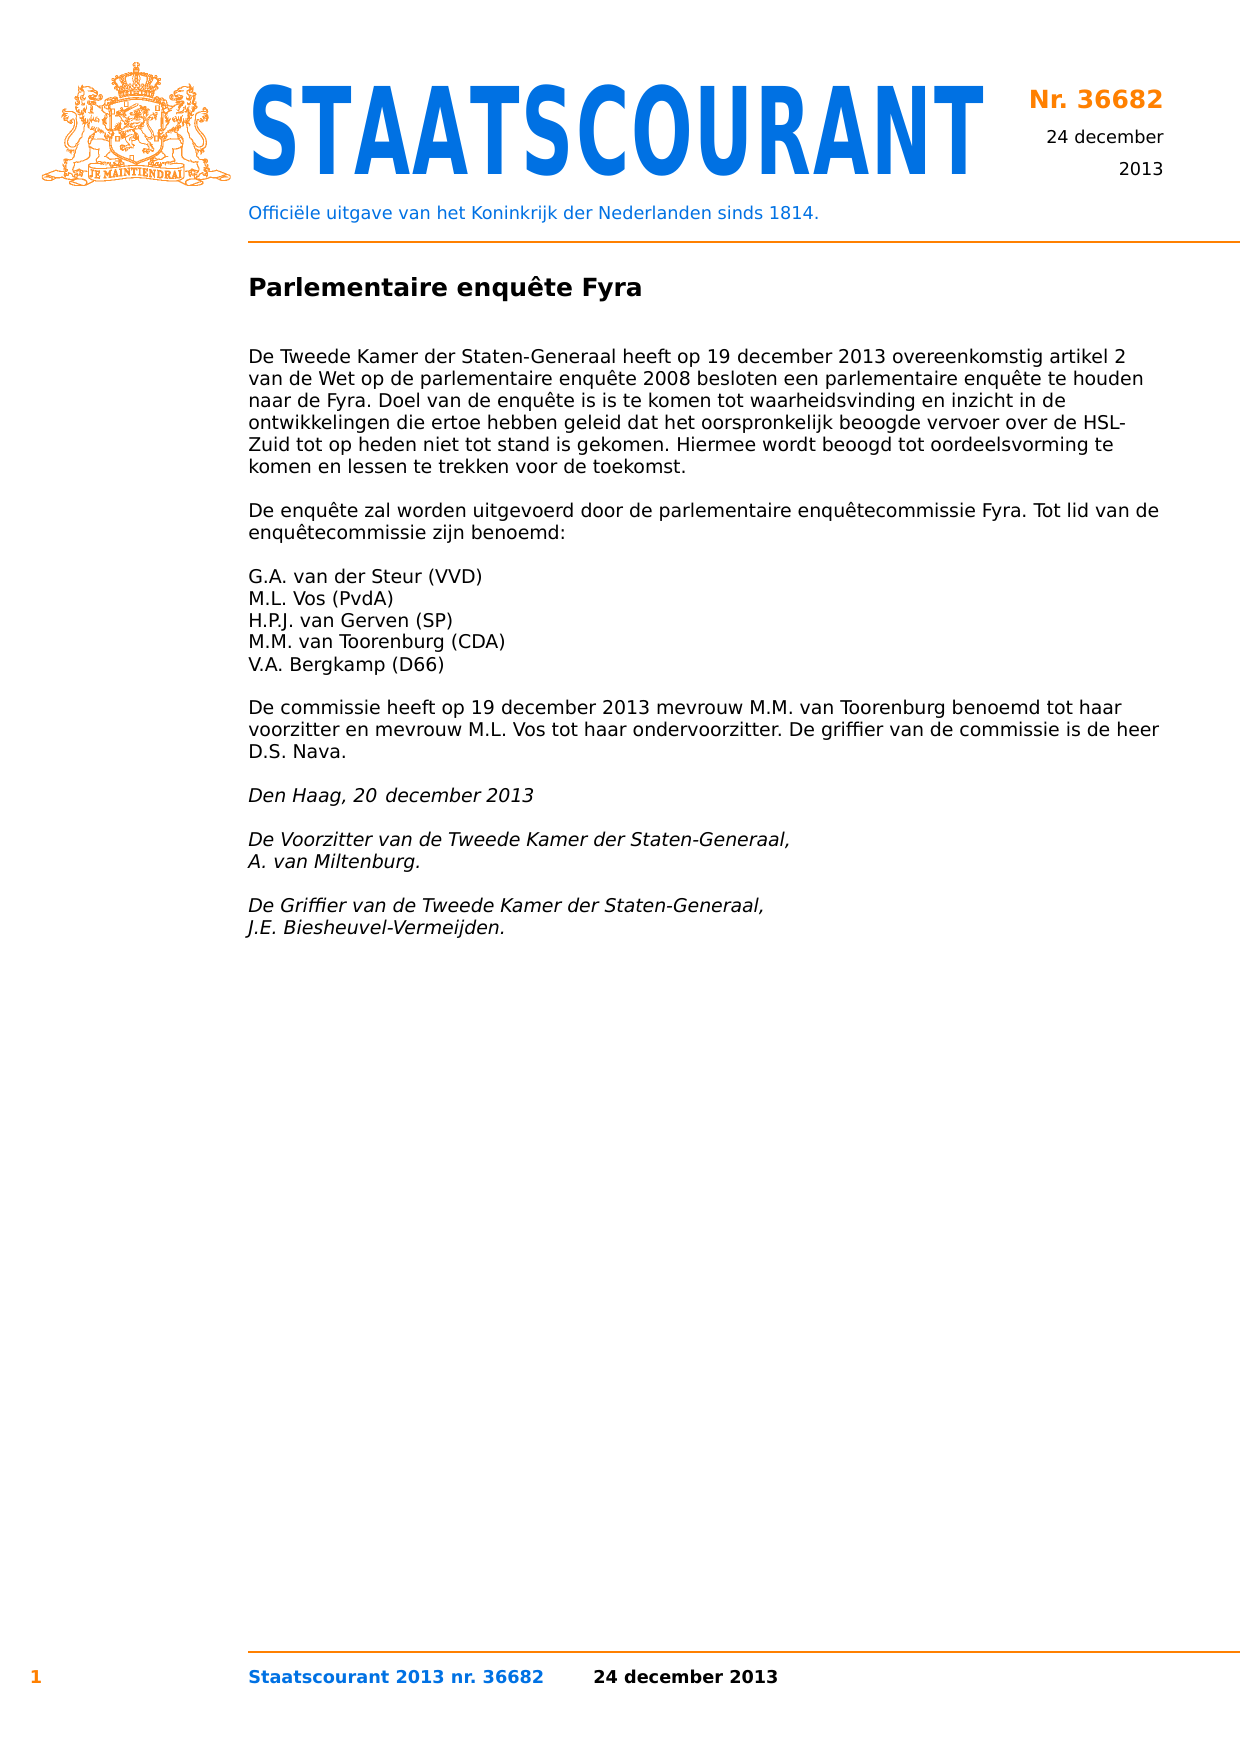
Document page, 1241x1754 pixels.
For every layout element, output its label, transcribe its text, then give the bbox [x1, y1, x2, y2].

text H.P.J. van Gerven (SP) [248, 609, 1163, 631]
text De commissie heeft op 19 december 2013 mevrouw M.M. van Toorenburg benoemd tot haar voorzitter en mevrouw M.L. Vos tot haar ondervoorzitter. De griffier van de commissie is de heer D.S. Nava. [248, 697, 1163, 763]
picture [41, 62, 231, 186]
table_cell 2013 [998, 153, 1240, 203]
text De Voorzitter van de Tweede Kamer der Staten-Generaal, A. van Miltenburg. [248, 829, 1163, 873]
table_header [25, 62, 248, 241]
table_header STAATSCOURANT [248, 62, 998, 203]
text De Tweede Kamer der Staten-Generaal heeft op 19 december 2013 overeenkomstig artikel 2 van de Wet op de parlementaire enquête 2008 besloten een parlementaire enquête te houden naar de Fyra. Doel van de enquête is is te komen tot waarheidsvinding en inzicht in de ontwikkelingen die ertoe hebben geleid dat het oorspronkelijk beoogde vervoer over de HSL-Zuid tot op heden niet tot stand is gekomen. Hiermee wordt beoogd tot oordeelsvorming te komen en lessen te trekken voor de toekomst. [248, 346, 1163, 478]
text V.A. Bergkamp (D66) [248, 653, 1163, 675]
text Den Haag, 20 december 2013 [248, 785, 1163, 807]
text M.L. Vos (PvdA) [248, 587, 1163, 609]
table_header Nr. 36682 [998, 62, 1240, 121]
subtitle Parlementaire enquête Fyra [248, 273, 1163, 302]
text G.A. van der Steur (VVD) [248, 566, 1163, 587]
text De enquête zal worden uitgevoerd door de parlementaire enquêtecommissie Fyra. Tot lid van de enquêtecommissie zijn benoemd: [248, 500, 1163, 544]
text M.M. van Toorenburg (CDA) [248, 631, 1163, 653]
text De Griffier van de Tweede Kamer der Staten-Generaal, J.E. Biesheuvel-Vermeijden. [248, 895, 1163, 939]
table_cell 24 december [998, 121, 1240, 153]
table_cell Officiële uitgave van het Koninkrijk der Nederlanden sinds 1814. [248, 203, 1240, 241]
